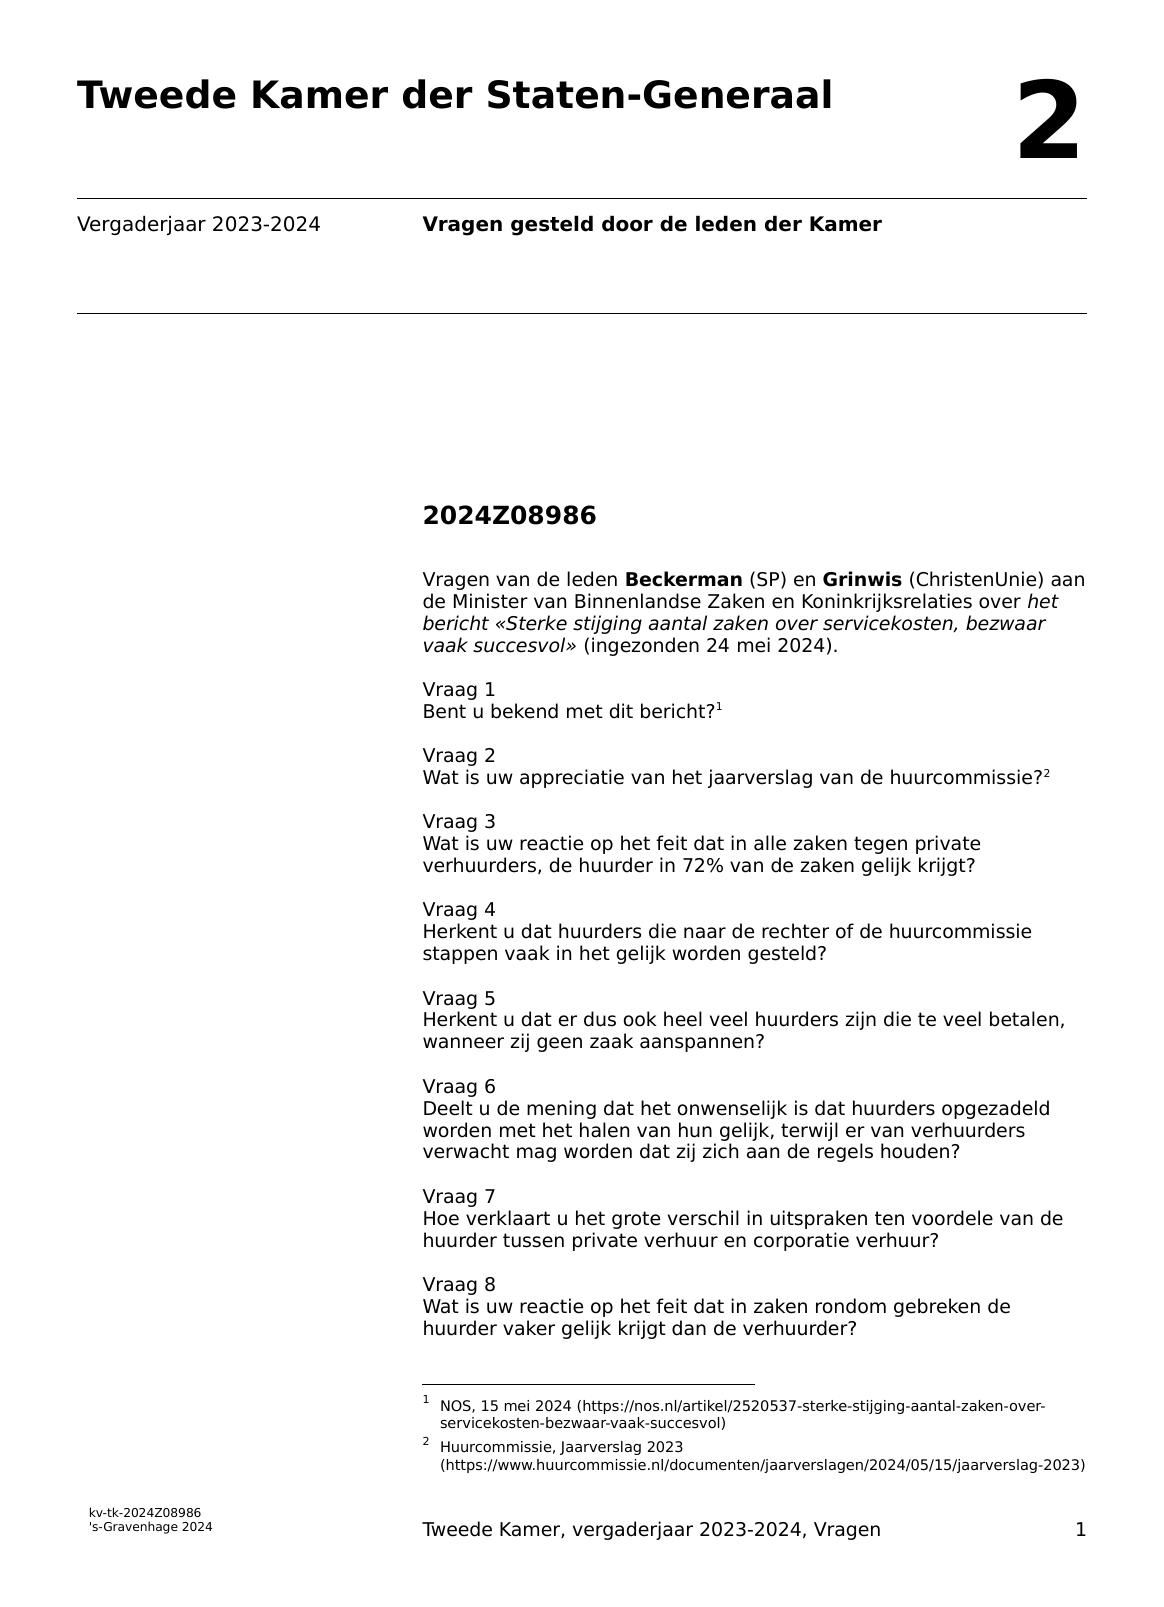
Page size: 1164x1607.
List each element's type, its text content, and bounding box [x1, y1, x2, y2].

text Herkent u dat huurders die naar de rechter of de huurcommissie stappen vaak in het gelijk worden gesteld? [422, 921, 1087, 965]
text Vraag 8 [422, 1274, 1087, 1296]
text Herkent u dat er dus ook heel veel huurders zijn die te veel betalen, wanneer zij geen zaak aanspannen? [422, 1009, 1087, 1053]
text Wat is uw reactie op het feit dat in alle zaken tegen private verhuurders, de huurder in 72% van de zaken gelijk krijgt? [422, 833, 1087, 877]
text 's-Gravenhage 2024 [88, 1520, 323, 1534]
text Vragen van de leden Beckerman (SP) en Grinwis (ChristenUnie) aan de Minister van Binnenlandse Zaken en Koninkrijksrelaties over het bericht «Sterke stijging aantal zaken over servicekosten, bezwaar vaak succesvol» (ingezonden 24 mei 2024). [422, 569, 1087, 657]
text Vraag 7 [422, 1186, 1087, 1208]
text Vraag 3 [422, 811, 1087, 833]
table_cell Vragen gesteld door de leden der Kamer [422, 199, 1087, 313]
text Wat is uw appreciatie van het jaarverslag van de huurcommissie? [422, 767, 1087, 789]
table_header 2 [886, 59, 1087, 198]
text NOS, 15 mei 2024 (https://nos.nl/artikel/2520537-sterke-stijging-aantal-zaken-over-servicekosten-bezwaar-vaak-succesvol) [422, 1393, 1087, 1432]
text Vraag 5 [422, 987, 1087, 1009]
text Huurcommissie, Jaarverslag 2023 (https://www.huurcommissie.nl/documenten/jaarverslagen/2024/05/15/jaarverslag-2023) [422, 1435, 1087, 1474]
text Vraag 6 [422, 1076, 1087, 1097]
text Bent u bekend met dit bericht? [422, 701, 1087, 723]
text Wat is uw reactie op het feit dat in zaken rondom gebreken de huurder vaker gelijk krijgt dan de verhuurder? [422, 1296, 1087, 1340]
text Vraag 2 [422, 745, 1087, 767]
table_cell Vergaderjaar 2023-2024 [77, 199, 422, 313]
text 2024Z08986 [422, 501, 1087, 531]
text Vraag 1 [422, 679, 1087, 701]
text Hoe verklaart u het grote verschil in uitspraken ten voordele van de huurder tussen private verhuur en corporatie verhuur? [422, 1208, 1087, 1252]
text kv-tk-2024Z08986 [88, 1506, 323, 1520]
text Deelt u de mening dat het onwenselijk is dat huurders opgezadeld worden met het halen van hun gelijk, terwijl er van verhuurders verwacht mag worden dat zij zich aan de regels houden? [422, 1097, 1087, 1163]
table_header Tweede Kamer der Staten-Generaal [77, 59, 886, 198]
text Vraag 4 [422, 899, 1087, 921]
